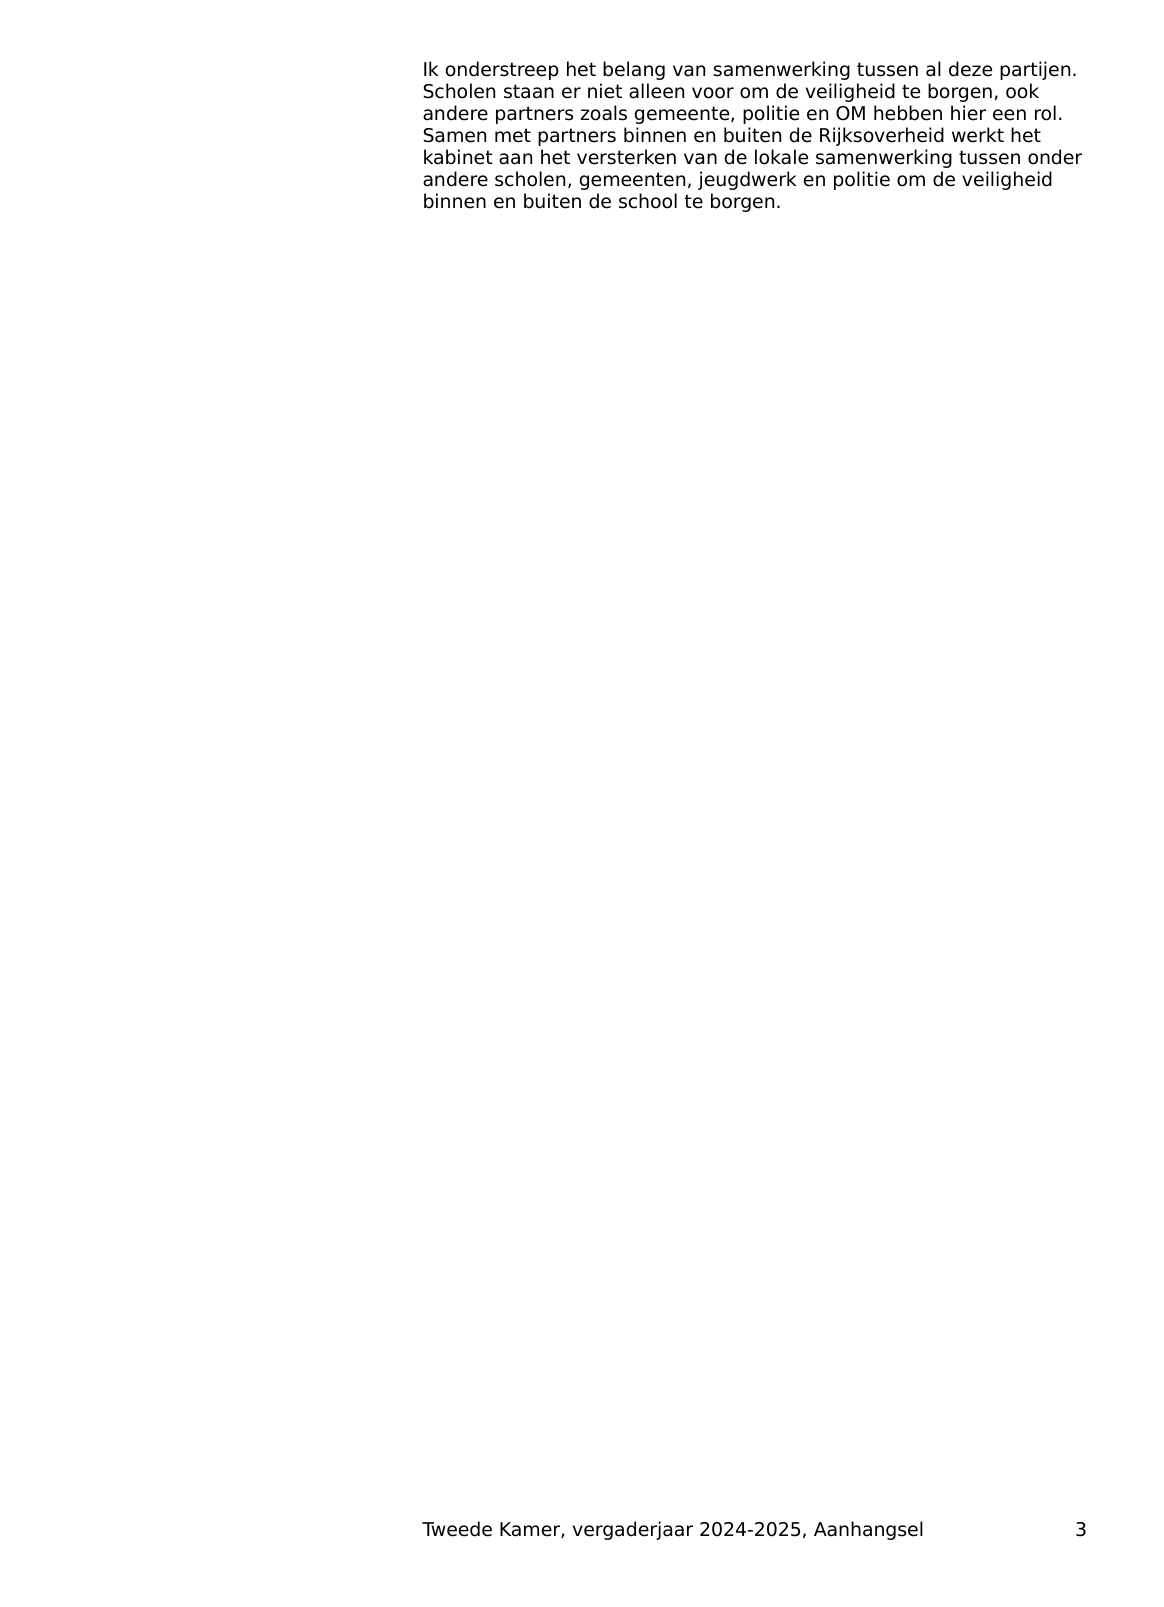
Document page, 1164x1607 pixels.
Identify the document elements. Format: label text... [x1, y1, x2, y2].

text Ik onderstreep het belang van samenwerking tussen al deze partijen. Scholen staan er niet alleen voor om de veiligheid te borgen, ook andere partners zoals gemeente, politie en OM hebben hier een rol. Samen met partners binnen en buiten de Rijksoverheid werkt het kabinet aan het versterken van de lokale samenwerking tussen onder andere scholen, gemeenten, jeugdwerk en politie om de veiligheid binnen en buiten de school te borgen. [422, 59, 1087, 213]
